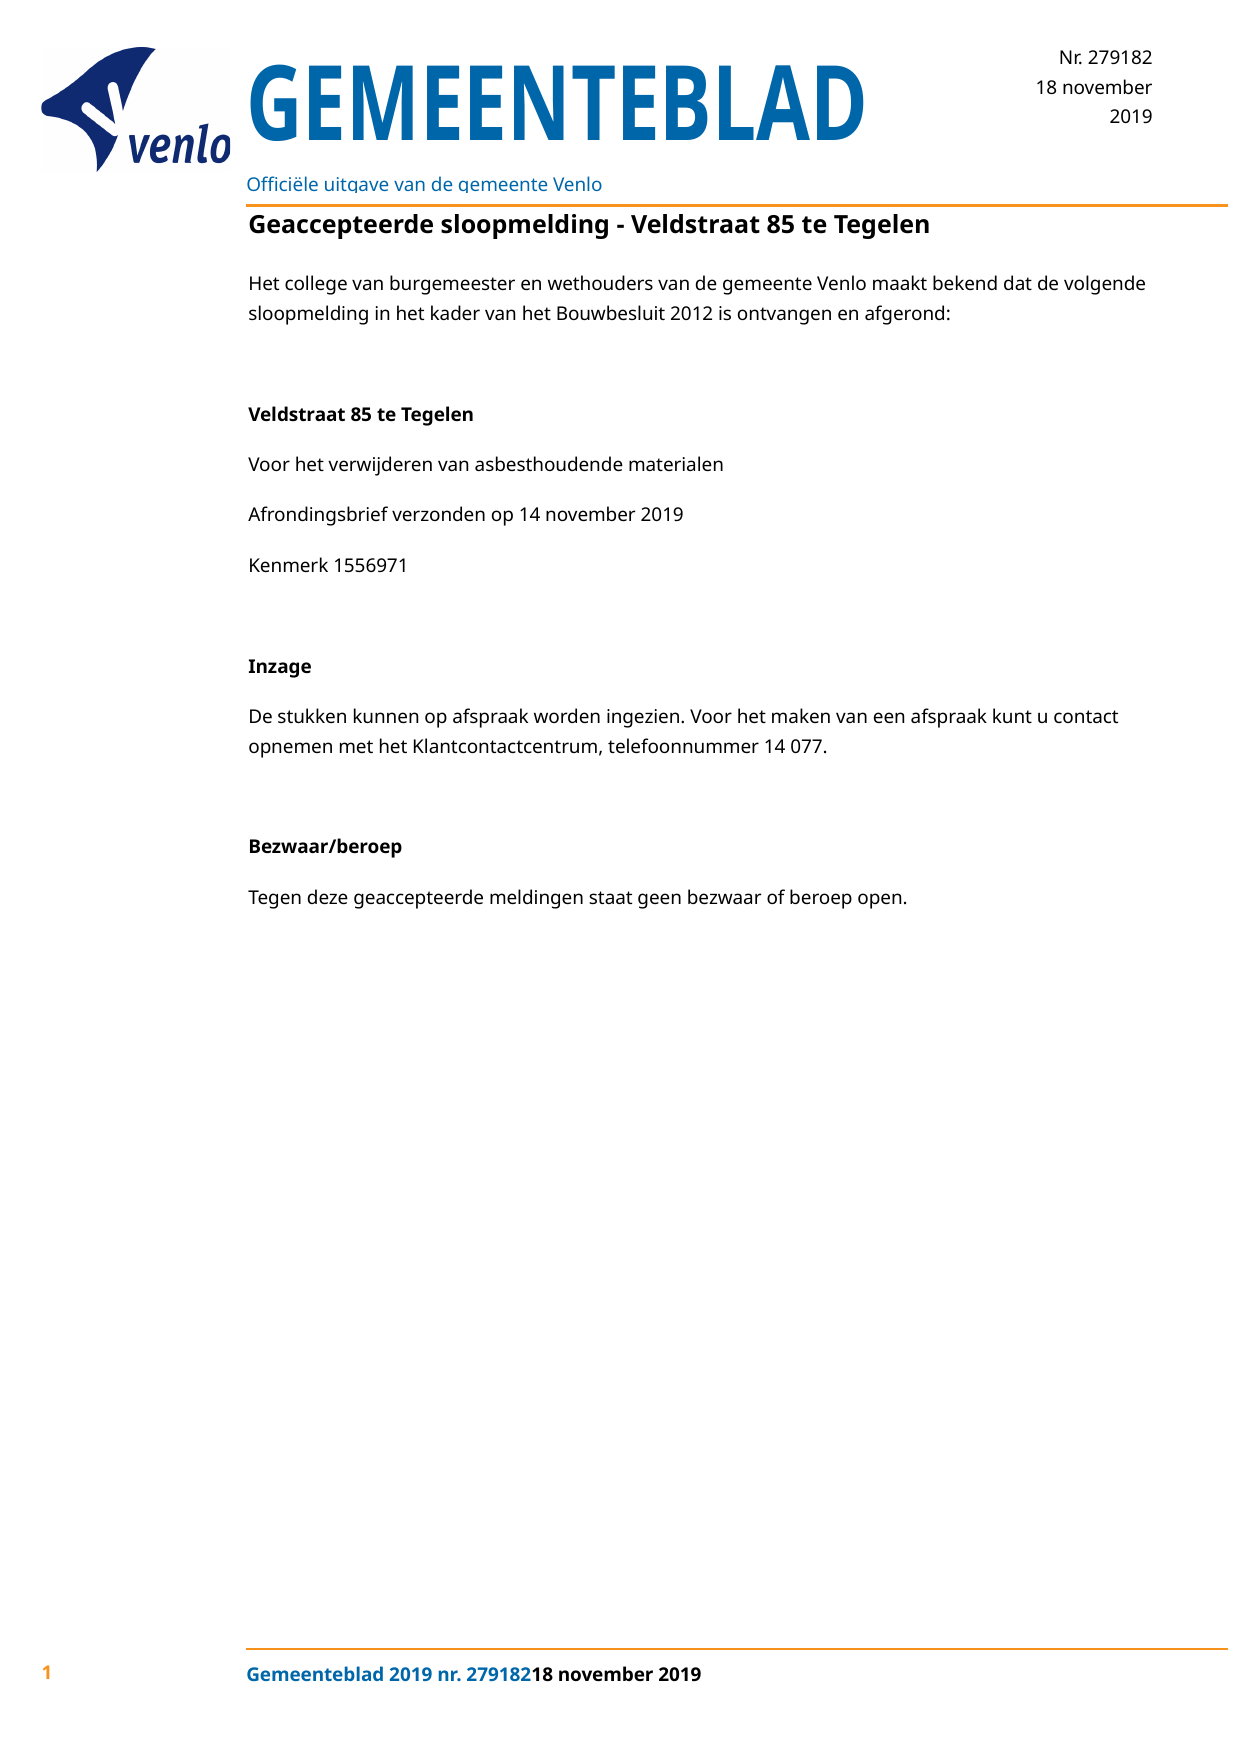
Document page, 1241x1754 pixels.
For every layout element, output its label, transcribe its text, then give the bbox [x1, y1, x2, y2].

text Inzage [248, 653, 1152, 678]
text Afrondingsbrief verzonden op 14 november 2019 [248, 502, 1152, 527]
text Geaccepteerde sloopmelding - Veldstraat 85 te Tegelen [248, 207, 1152, 241]
text Het college van burgemeester en wethouders van de gemeente Venlo maakt bekend dat de volgende sloopmelding in het kader van het Bouwbesluit 2012 is ontvangen en afgerond: [248, 270, 1152, 326]
text Tegen deze geaccepteerde meldingen staat geen bezwaar of beroep open. [248, 884, 1152, 910]
text De stukken kunnen op afspraak worden ingezien. Voor het maken van een afspraak kunt u contact opnemen met het Klantcontactcentrum, telefoonnummer 14 077. [248, 703, 1152, 758]
text Voor het verwijderen van asbesthoudende materialen [248, 451, 1152, 477]
text Bezwaar/beroep [248, 834, 1152, 859]
text Veldstraat 85 te Tegelen [248, 401, 1152, 426]
picture [41, 47, 231, 172]
text Kenmerk 1556971 [248, 552, 1152, 578]
